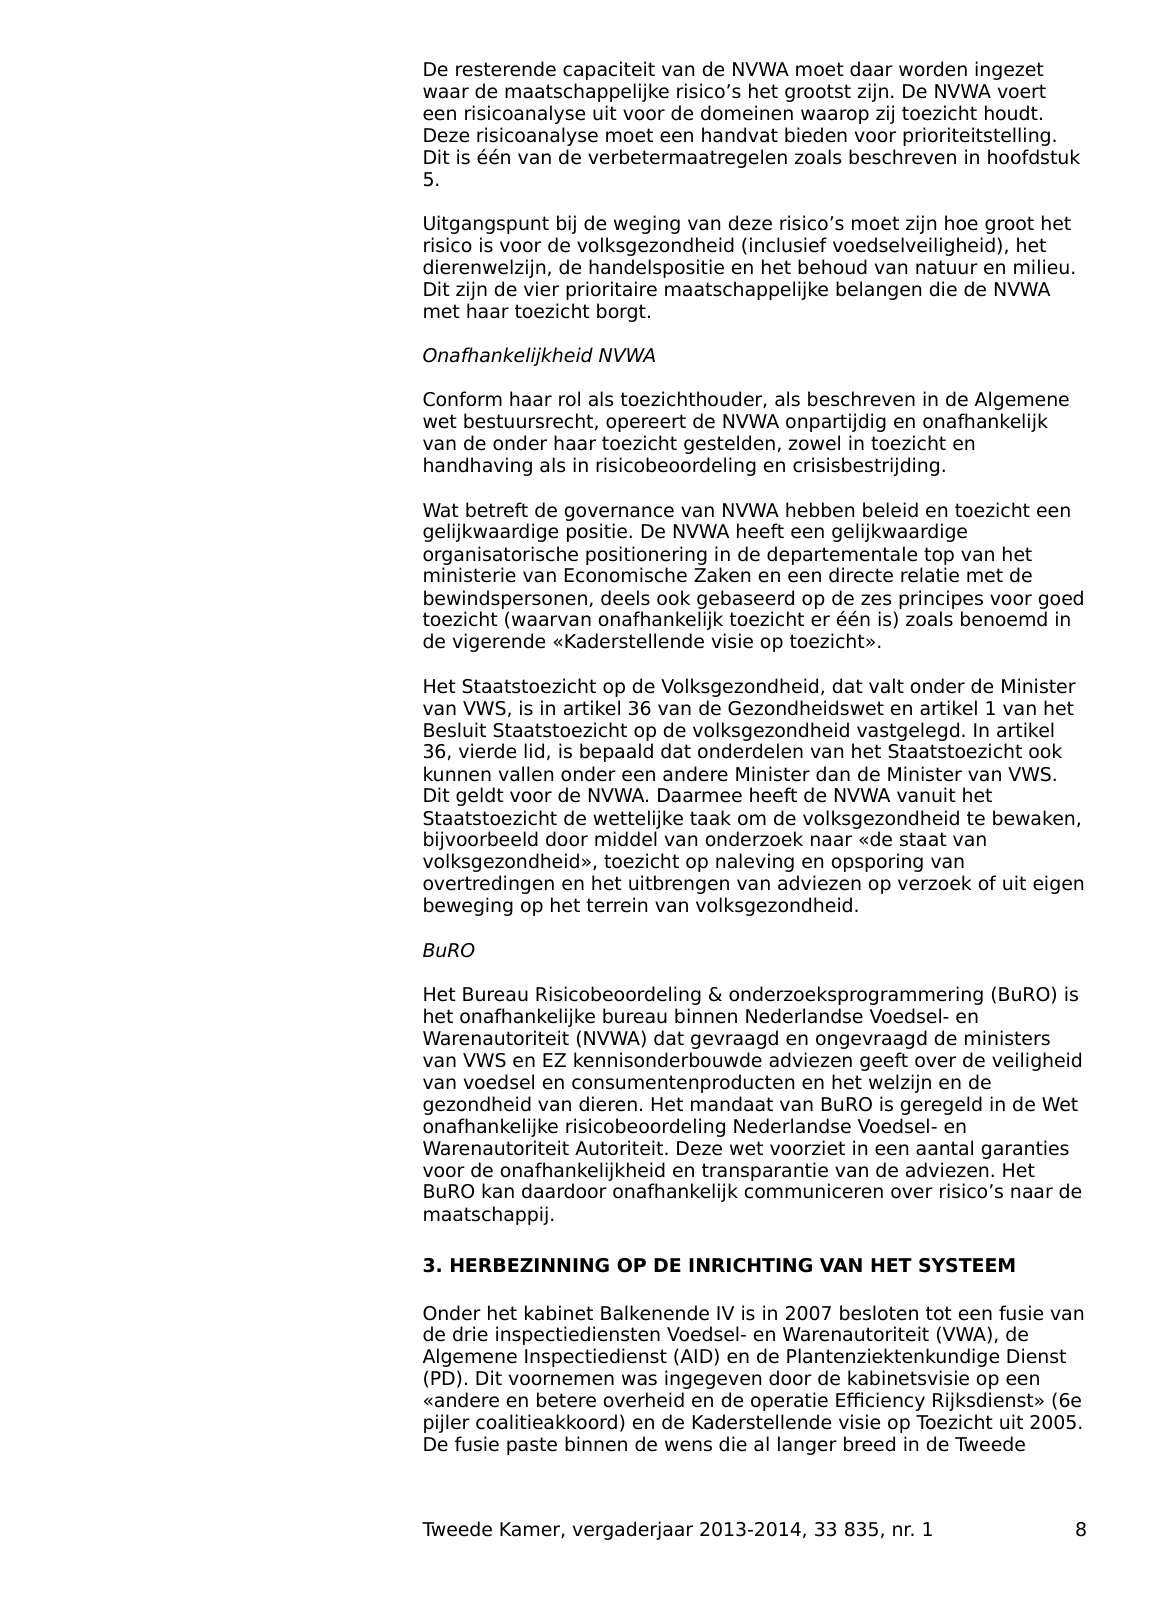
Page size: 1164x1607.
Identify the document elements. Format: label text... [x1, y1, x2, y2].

subtitle BuRO [422, 939, 1087, 961]
text Uitgangspunt bij de weging van deze risico’s moet zijn hoe groot het risico is voor de volksgezondheid (inclusief voedselveiligheid), het dierenwelzijn, de handelspositie en het behoud van natuur en milieu. Dit zijn de vier prioritaire maatschappelijke belangen die de NVWA met haar toezicht borgt. [422, 213, 1087, 323]
text Wat betreft de governance van NVWA hebben beleid en toezicht een gelijkwaardige positie. De NVWA heeft een gelijkwaardige organisatorische positionering in de departementale top van het ministerie van Economische Zaken en een directe relatie met de bewindspersonen, deels ook gebaseerd op de zes principes voor goed toezicht (waarvan onafhankelijk toezicht er één is) zoals benoemd in de vigerende «Kaderstellende visie op toezicht». [422, 499, 1087, 653]
text Conform haar rol als toezichthouder, als beschreven in de Algemene wet bestuursrecht, opereert de NVWA onpartijdig en onafhankelijk van de onder haar toezicht gestelden, zowel in toezicht en handhaving als in risicobeoordeling en crisisbestrijding. [422, 389, 1087, 477]
text De resterende capaciteit van de NVWA moet daar worden ingezet waar de maatschappelijke risico’s het grootst zijn. De NVWA voert een risicoanalyse uit voor de domeinen waarop zij toezicht houdt. Deze risicoanalyse moet een handvat bieden voor prioriteitstelling. Dit is één van de verbetermaatregelen zoals beschreven in hoofdstuk 5. [422, 59, 1087, 191]
text Het Staatstoezicht op de Volksgezondheid, dat valt onder de Minister van VWS, is in artikel 36 van de Gezondheidswet en artikel 1 van het Besluit Staatstoezicht op de volksgezondheid vastgelegd. In artikel 36, vierde lid, is bepaald dat onderdelen van het Staatstoezicht ook kunnen vallen onder een andere Minister dan de Minister van VWS. Dit geldt voor de NVWA. Daarmee heeft de NVWA vanuit het Staatstoezicht de wettelijke taak om de volksgezondheid te bewaken, bijvoorbeeld door middel van onderzoek naar «de staat van volksgezondheid», toezicht op naleving en opsporing van overtredingen en het uitbrengen van adviezen op verzoek of uit eigen beweging op het terrein van volksgezondheid. [422, 676, 1087, 917]
subtitle Onafhankelijkheid NVWA [422, 345, 1087, 367]
text Onder het kabinet Balkenende IV is in 2007 besloten tot een fusie van de drie inspectiediensten Voedsel- en Warenautoriteit (VWA), de Algemene Inspectiedienst (AID) en de Plantenziektenkundige Dienst (PD). Dit voornemen was ingegeven door de kabinetsvisie op een «andere en betere overheid en de operatie Efficiency Rijksdienst» (6e pijler coalitieakkoord) en de Kaderstellende visie op Toezicht uit 2005. De fusie paste binnen de wens die al langer breed in de Tweede [422, 1302, 1087, 1456]
subtitle 3. HERBEZINNING OP DE INRICHTING VAN HET SYSTEEM [422, 1255, 1087, 1277]
text Het Bureau Risicobeoordeling & onderzoeksprogrammering (BuRO) is het onafhankelijke bureau binnen Nederlandse Voedsel- en Warenautoriteit (NVWA) dat gevraagd en ongevraagd de ministers van VWS en EZ kennisonderbouwde adviezen geeft over de veiligheid van voedsel en consumentenproducten en het welzijn en de gezondheid van dieren. Het mandaat van BuRO is geregeld in de Wet onafhankelijke risicobeoordeling Nederlandse Voedsel- en Warenautoriteit Autoriteit. Deze wet voorziet in een aantal garanties voor de onafhankelijkheid en transparantie van de adviezen. Het BuRO kan daardoor onafhankelijk communiceren over risico’s naar de maatschappij. [422, 984, 1087, 1225]
